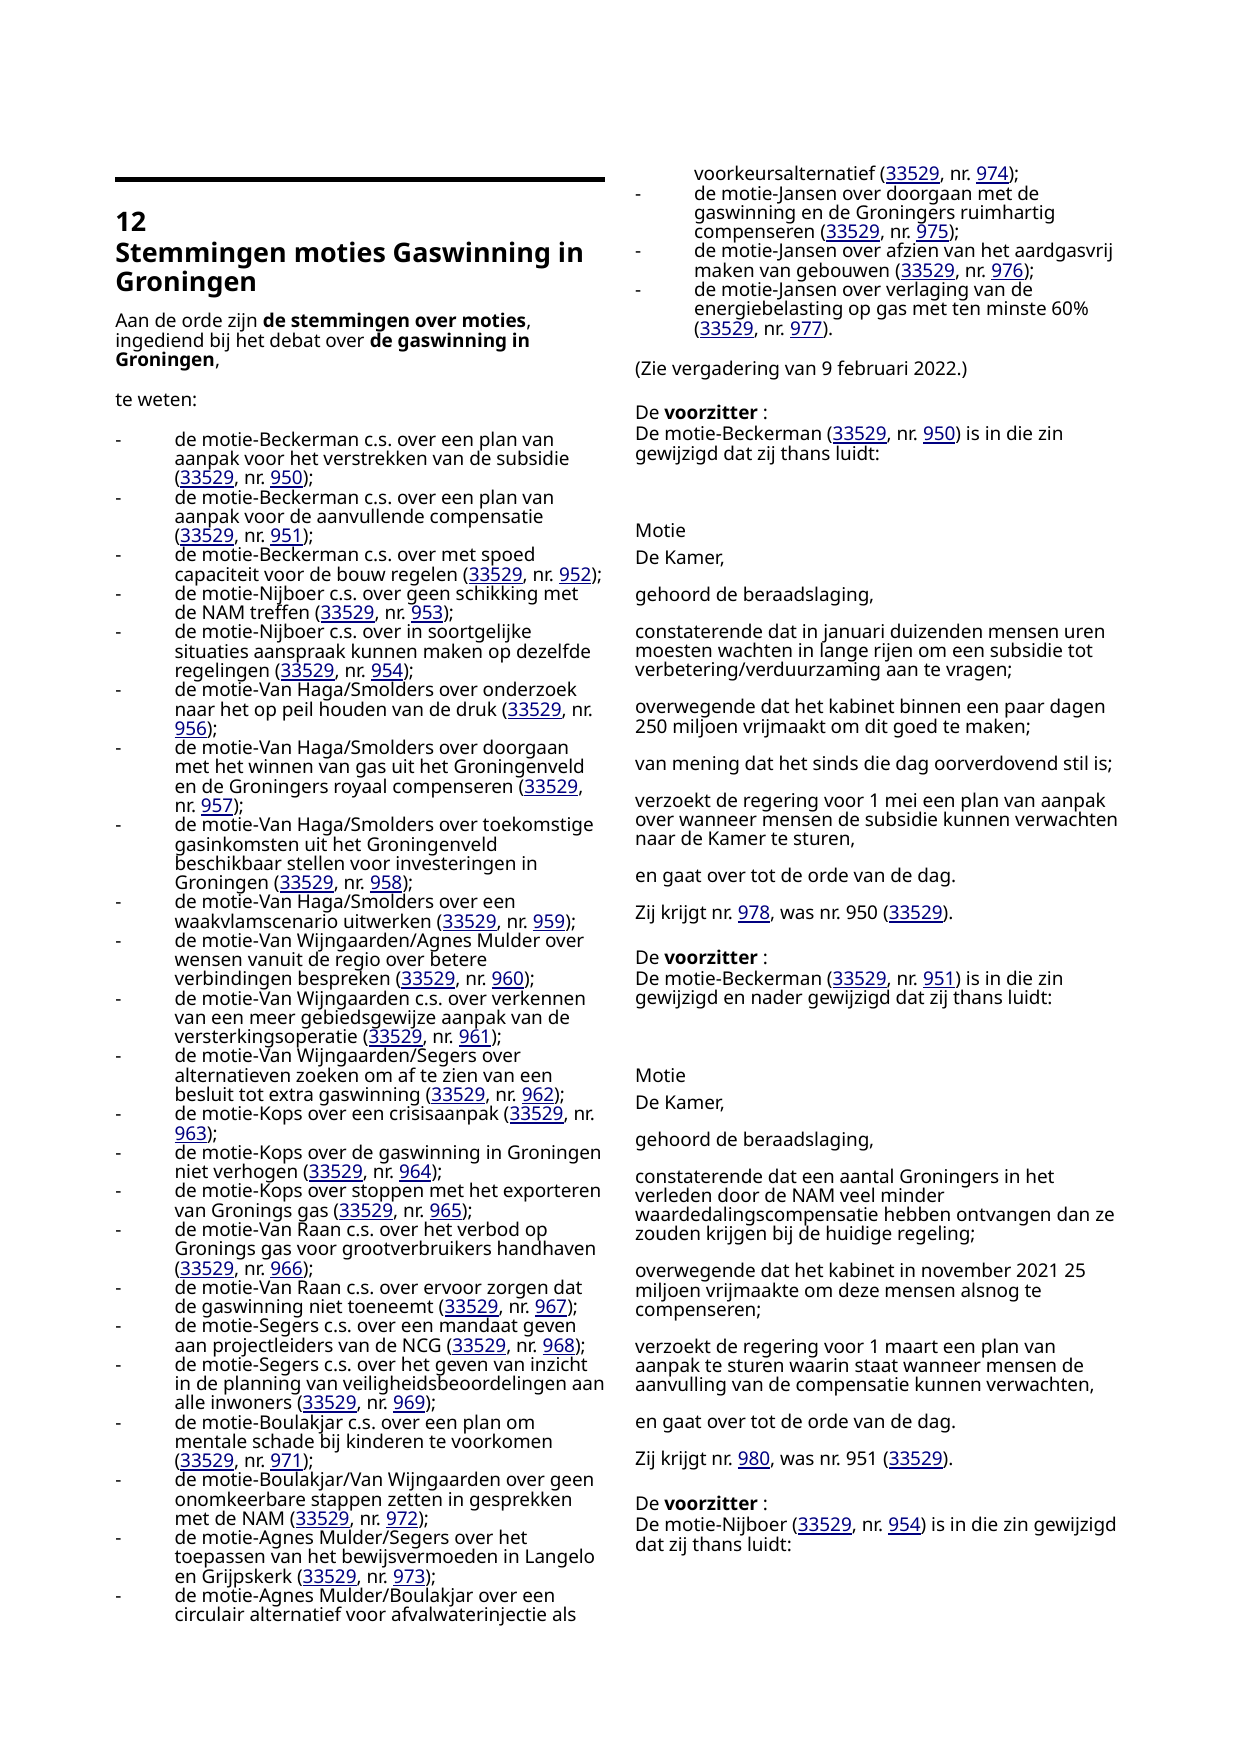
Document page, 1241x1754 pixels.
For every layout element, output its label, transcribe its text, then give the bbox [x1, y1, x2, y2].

list de motie-Jansen over verlaging van de energiebelasting op gas met ten minste 60% (33529, nr. 977). [635, 281, 1125, 339]
text overwegende dat het kabinet in november 2021 25 miljoen vrijmaakte om deze mensen alsnog te compenseren; [635, 1262, 1125, 1320]
text Zij krijgt nr. 978, was nr. 950 (33529). [635, 904, 1125, 923]
list de motie-Van Raan c.s. over ervoor zorgen dat de gaswinning niet toeneemt (33529, nr. 967); [115, 1279, 605, 1317]
text (Zie vergadering van 9 februari 2022.) [635, 359, 1125, 379]
list de motie-Nijboer c.s. over in soortgelijke situaties aanspraak kunnen maken op dezelfde regelingen (33529, nr. 954); [115, 623, 605, 681]
text De Kamer, [635, 549, 1125, 568]
list de motie-Boulakjar c.s. over een plan om mentale schade bij kinderen te voorkomen (33529, nr. 971); [115, 1414, 605, 1471]
list voorkeursalternatief (33529, nr. 974); [635, 165, 1125, 184]
text constaterende dat in januari duizenden mensen uren moesten wachten in lange rijen om een subsidie tot verbetering/verduurzaming aan te vragen; [635, 623, 1125, 681]
list de motie-Van Haga/Smolders over toekomstige gasinkomsten uit het Groningenveld beschikbaar stellen voor investeringen in Groningen (33529, nr. 958); [115, 816, 605, 893]
text Stemmingen moties Gaswinning in Groningen [115, 239, 605, 312]
list de motie-Agnes Mulder/Segers over het toepassen van het bewijsvermoeden in Langelo en Grijpskerk (33529, nr. 973); [115, 1529, 605, 1587]
list de motie-Van Wijngaarden/Agnes Mulder over wensen vanuit de regio over betere verbindingen bespreken (33529, nr. 960); [115, 932, 605, 990]
list de motie-Van Wijngaarden c.s. over verkennen van een meer gebiedsgewijze aanpak van de versterkingsoperatie (33529, nr. 961); [115, 990, 605, 1047]
list de motie-Nijboer c.s. over geen schikking met de NAM treffen (33529, nr. 953); [115, 585, 605, 623]
list de motie-Segers c.s. over een mandaat geven aan projectleiders van de NCG (33529, nr. 968); [115, 1317, 605, 1356]
text en gaat over tot de orde van de dag. [635, 867, 1125, 886]
text De motie-Beckerman (33529, nr. 950) is in die zin gewijzigd dat zij thans luidt: [635, 425, 1125, 464]
list de motie-Boulakjar/Van Wijngaarden over geen onomkeerbare stappen zetten in gesprekken met de NAM (33529, nr. 972); [115, 1471, 605, 1529]
list de motie-Segers c.s. over het geven van inzicht in de planning van veiligheidsbeoordelingen aan alle inwoners (33529, nr. 969); [115, 1356, 605, 1414]
list de motie-Kops over een crisisaanpak (33529, nr. 963); [115, 1105, 605, 1144]
text gehoord de beraadslaging, [635, 1131, 1125, 1150]
text gehoord de beraadslaging, [635, 586, 1125, 605]
text De motie-Beckerman (33529, nr. 951) is in die zin gewijzigd en nader gewijzigd dat zij thans luidt: [635, 970, 1125, 1008]
text overwegende dat het kabinet binnen een paar dagen 250 miljoen vrijmaakt om dit goed te maken; [635, 698, 1125, 737]
text Motie [635, 1062, 1125, 1088]
text constaterende dat een aantal Groningers in het verleden door de NAM veel minder waardedalingscompensatie hebben ontvangen dan ze zouden krijgen bij de huidige regeling; [635, 1168, 1125, 1245]
text te weten: [115, 391, 605, 410]
text De Kamer, [635, 1094, 1125, 1113]
list de motie-Van Haga/Smolders over doorgaan met het winnen van gas uit het Groningenveld en de Groningers royaal compenseren (33529, nr. 957); [115, 739, 605, 816]
text Zij krijgt nr. 980, was nr. 951 (33529). [635, 1450, 1125, 1470]
list de motie-Van Haga/Smolders over een waakvlamscenario uitwerken (33529, nr. 959); [115, 893, 605, 932]
list de motie-Beckerman c.s. over met spoed capaciteit voor de bouw regelen (33529, nr. 952); [115, 546, 605, 585]
text Aan de orde zijn de stemmingen over moties, ingediend bij het debat over de gaswinning in Groningen, [115, 312, 605, 370]
list de motie-Agnes Mulder/Boulakjar over een circulair alternatief voor afvalwaterinjectie als [115, 1587, 605, 1626]
list de motie-Jansen over afzien van het aardgasvrij maken van gebouwen (33529, nr. 976); [635, 242, 1125, 281]
text verzoekt de regering voor 1 maart een plan van aanpak te sturen waarin staat wanneer mensen de aanvulling van de compensatie kunnen verwachten, [635, 1338, 1125, 1396]
list de motie-Van Haga/Smolders over onderzoek naar het op peil houden van de druk (33529, nr. 956); [115, 681, 605, 739]
list de motie-Kops over stoppen met het exporteren van Gronings gas (33529, nr. 965); [115, 1182, 605, 1221]
list de motie-Beckerman c.s. over een plan van aanpak voor het verstrekken van de subsidie (33529, nr. 950); [115, 431, 605, 489]
list de motie-Van Wijngaarden/Segers over alternatieven zoeken om af te zien van een besluit tot extra gaswinning (33529, nr. 962); [115, 1047, 605, 1105]
text De voorzitter : [635, 944, 1125, 970]
list de motie-Jansen over doorgaan met de gaswinning en de Groningers ruimhartig compenseren (33529, nr. 975); [635, 184, 1125, 242]
text De motie-Nijboer (33529, nr. 954) is in die zin gewijzigd dat zij thans luidt: [635, 1516, 1125, 1555]
text De voorzitter : [635, 399, 1125, 425]
text 12 [115, 203, 605, 239]
list de motie-Van Raan c.s. over het verbod op Gronings gas voor grootverbruikers handhaven (33529, nr. 966); [115, 1221, 605, 1279]
text De voorzitter : [635, 1491, 1125, 1516]
list de motie-Kops over de gaswinning in Groningen niet verhogen (33529, nr. 964); [115, 1144, 605, 1182]
text Motie [635, 517, 1125, 543]
text en gaat over tot de orde van de dag. [635, 1413, 1125, 1433]
text van mening dat het sinds die dag oorverdovend stil is; [635, 755, 1125, 774]
list de motie-Beckerman c.s. over een plan van aanpak voor de aanvullende compensatie (33529, nr. 951); [115, 489, 605, 546]
text verzoekt de regering voor 1 mei een plan van aanpak over wanneer mensen de subsidie kunnen verwachten naar de Kamer te sturen, [635, 792, 1125, 849]
